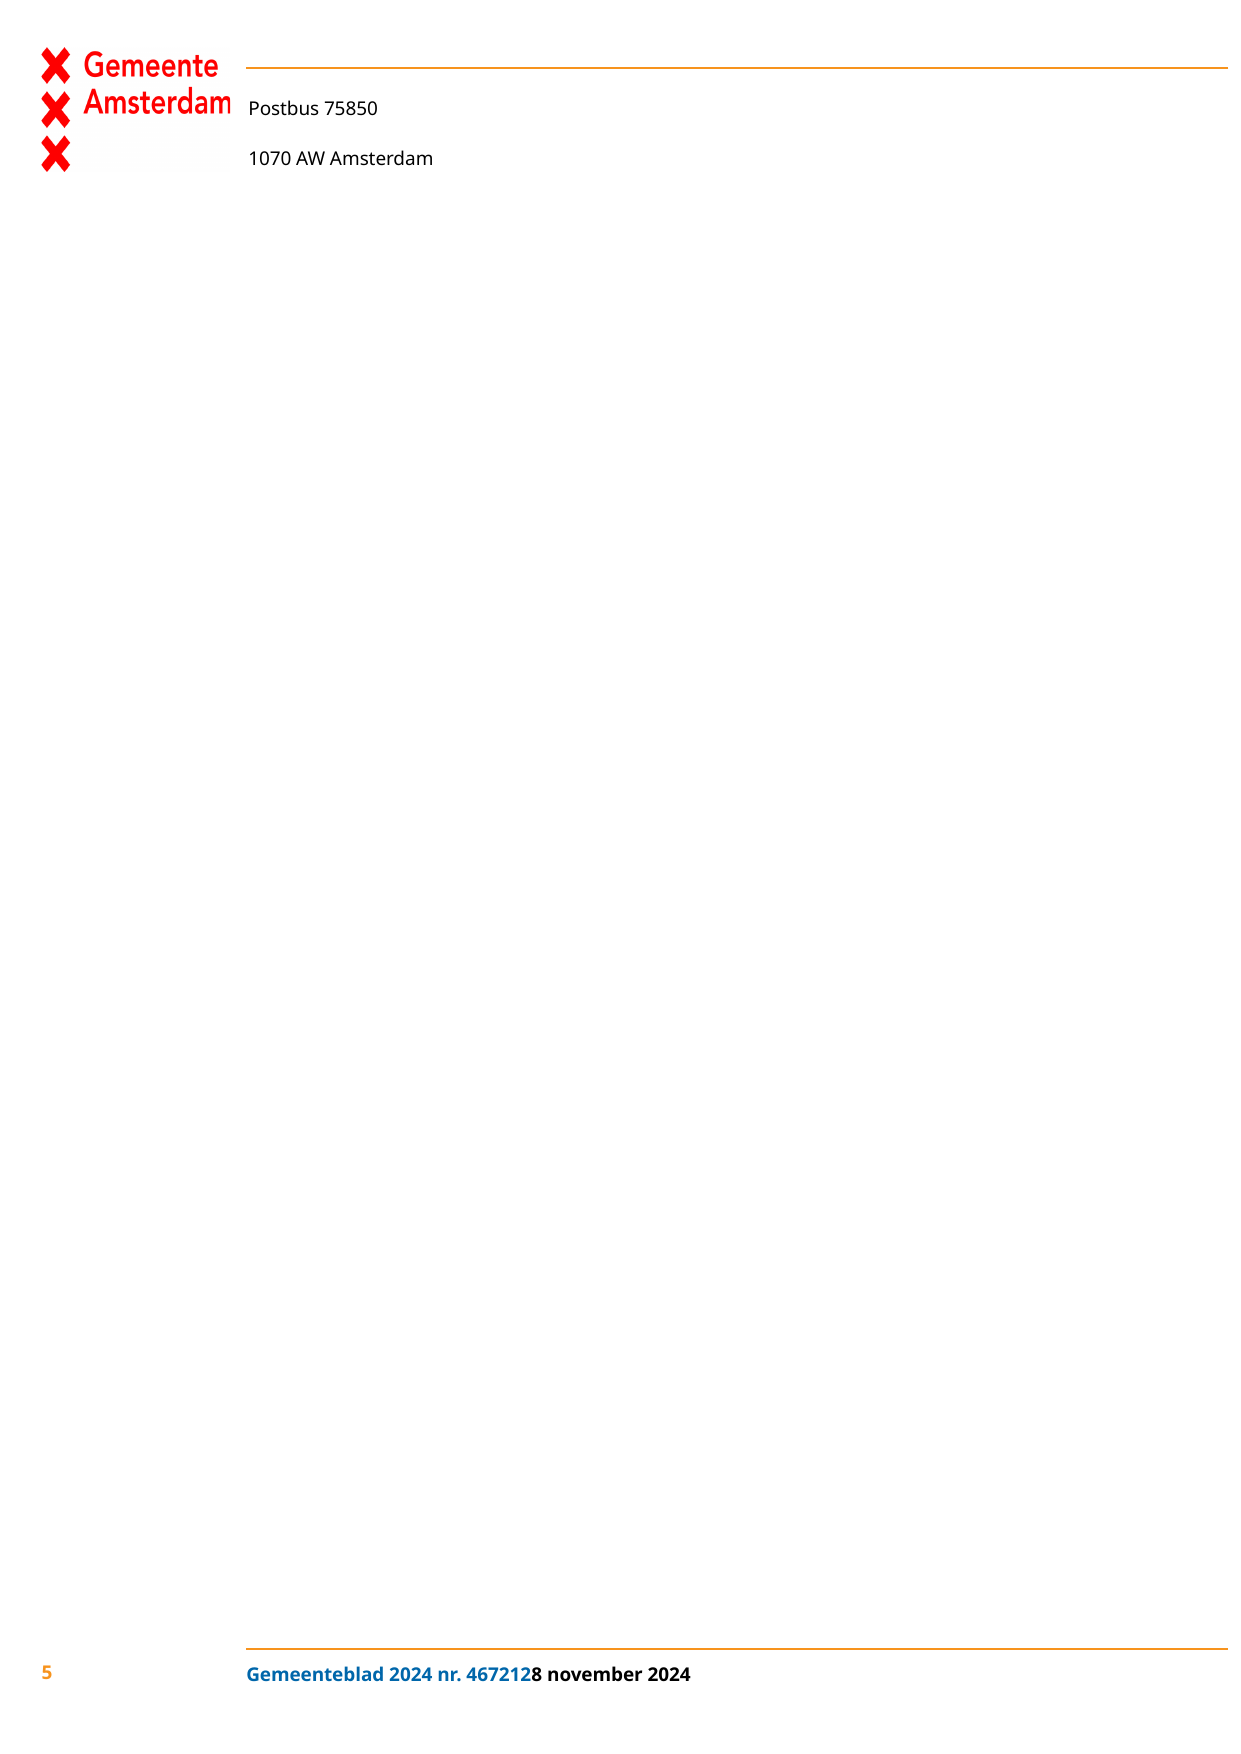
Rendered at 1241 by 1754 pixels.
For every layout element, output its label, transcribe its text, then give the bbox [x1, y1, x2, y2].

picture [41, 47, 231, 172]
text 1070 AW Amsterdam [248, 145, 1152, 171]
text Postbus 75850 [248, 95, 1152, 121]
